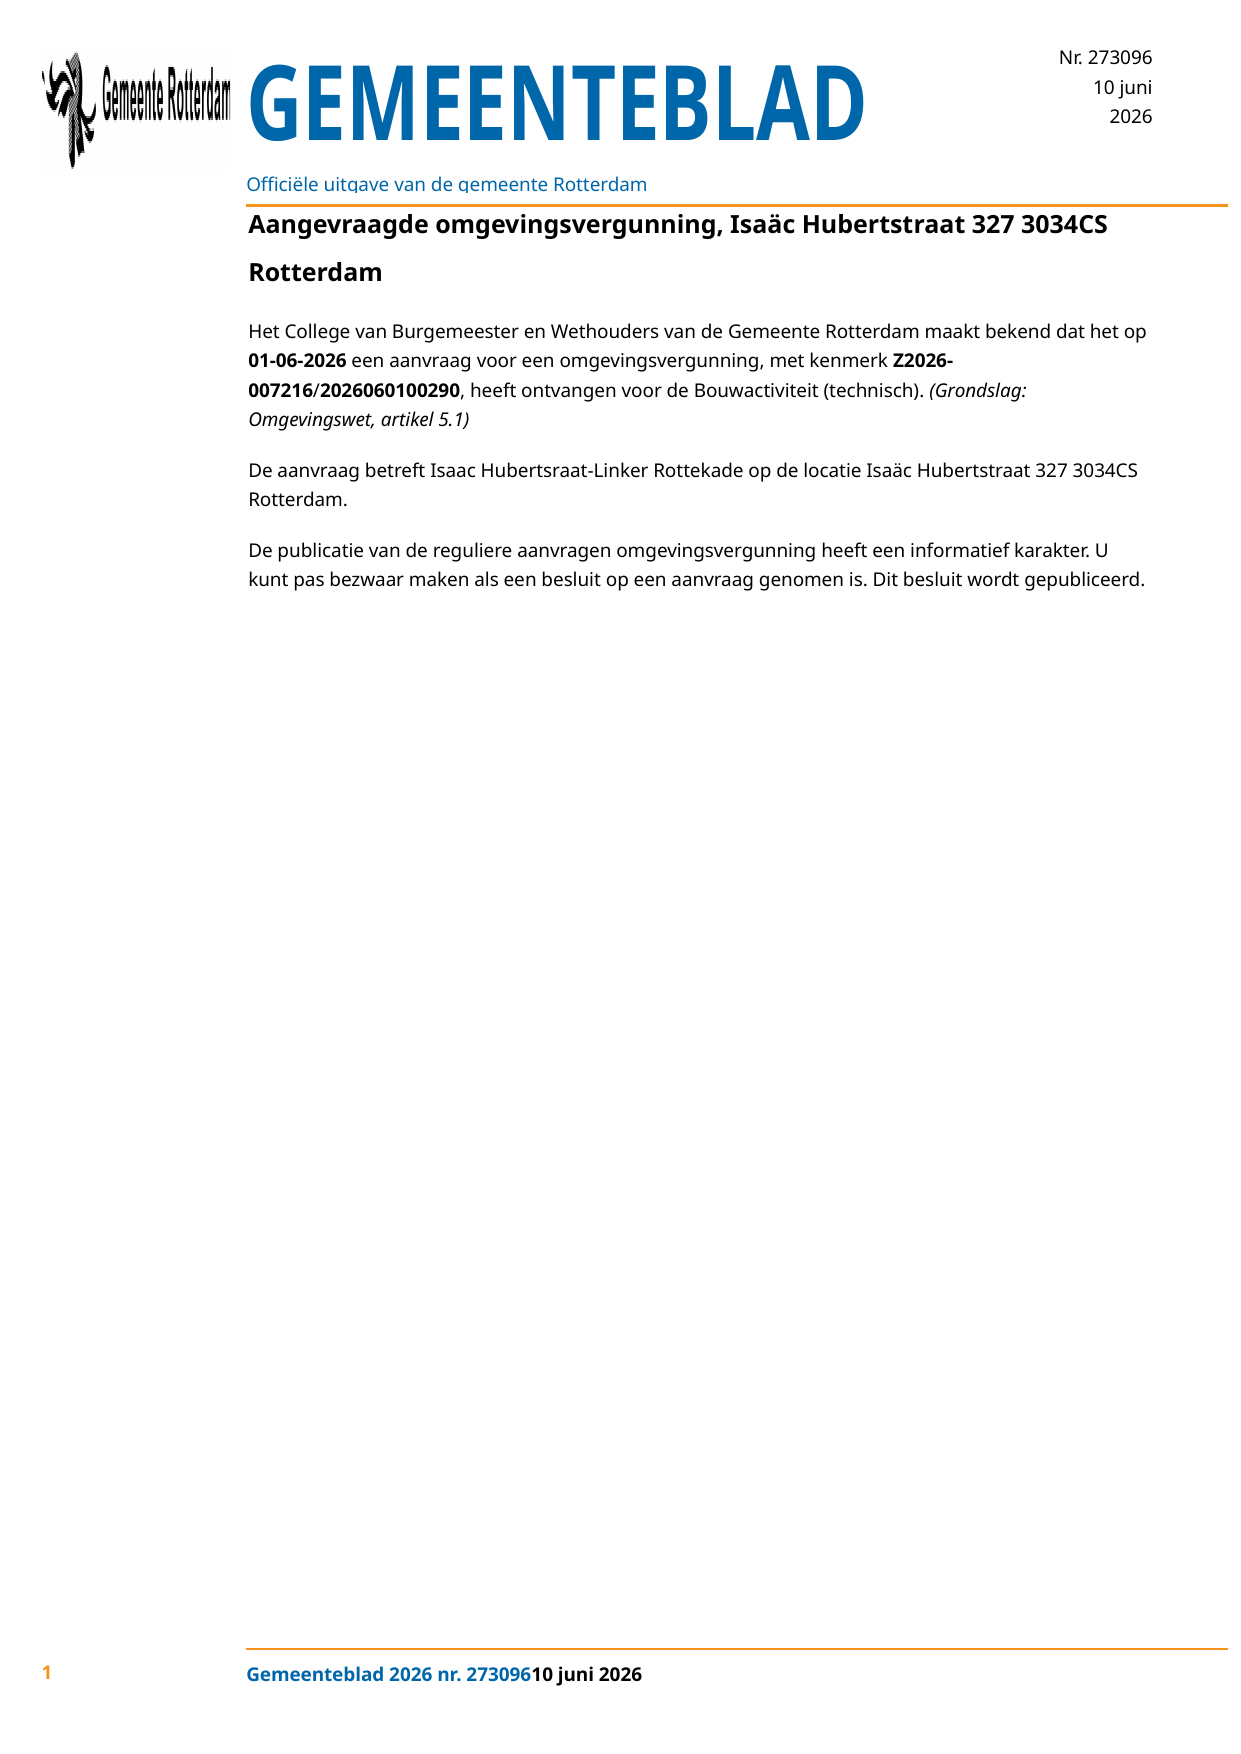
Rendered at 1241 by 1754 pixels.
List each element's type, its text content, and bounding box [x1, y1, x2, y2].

text De publicatie van de reguliere aanvragen omgevingsvergunning heeft een informatief karakter. U kunt pas bezwaar maken als een besluit op een aanvraag genomen is. Dit besluit wordt gepubliceerd. [248, 537, 1152, 592]
text Het College van Burgemeester en Wethouders van de Gemeente Rotterdam maakt bekend dat het op 01-06-2026 een aanvraag voor een omgevingsvergunning, met kenmerk Z2026-007216/2026060100290, heeft ontvangen voor de Bouwactiviteit (technisch). (Grondslag: Omgevingswet, artikel 5.1) [248, 318, 1152, 432]
text Aangevraagde omgevingsvergunning, Isaäc Hubertstraat 327 3034CS Rotterdam [248, 207, 1152, 288]
text De aanvraag betreft Isaac Hubertsraat-Linker Rottekade op de locatie Isaäc Hubertstraat 327 3034CS Rotterdam. [248, 457, 1152, 512]
picture [41, 47, 231, 172]
